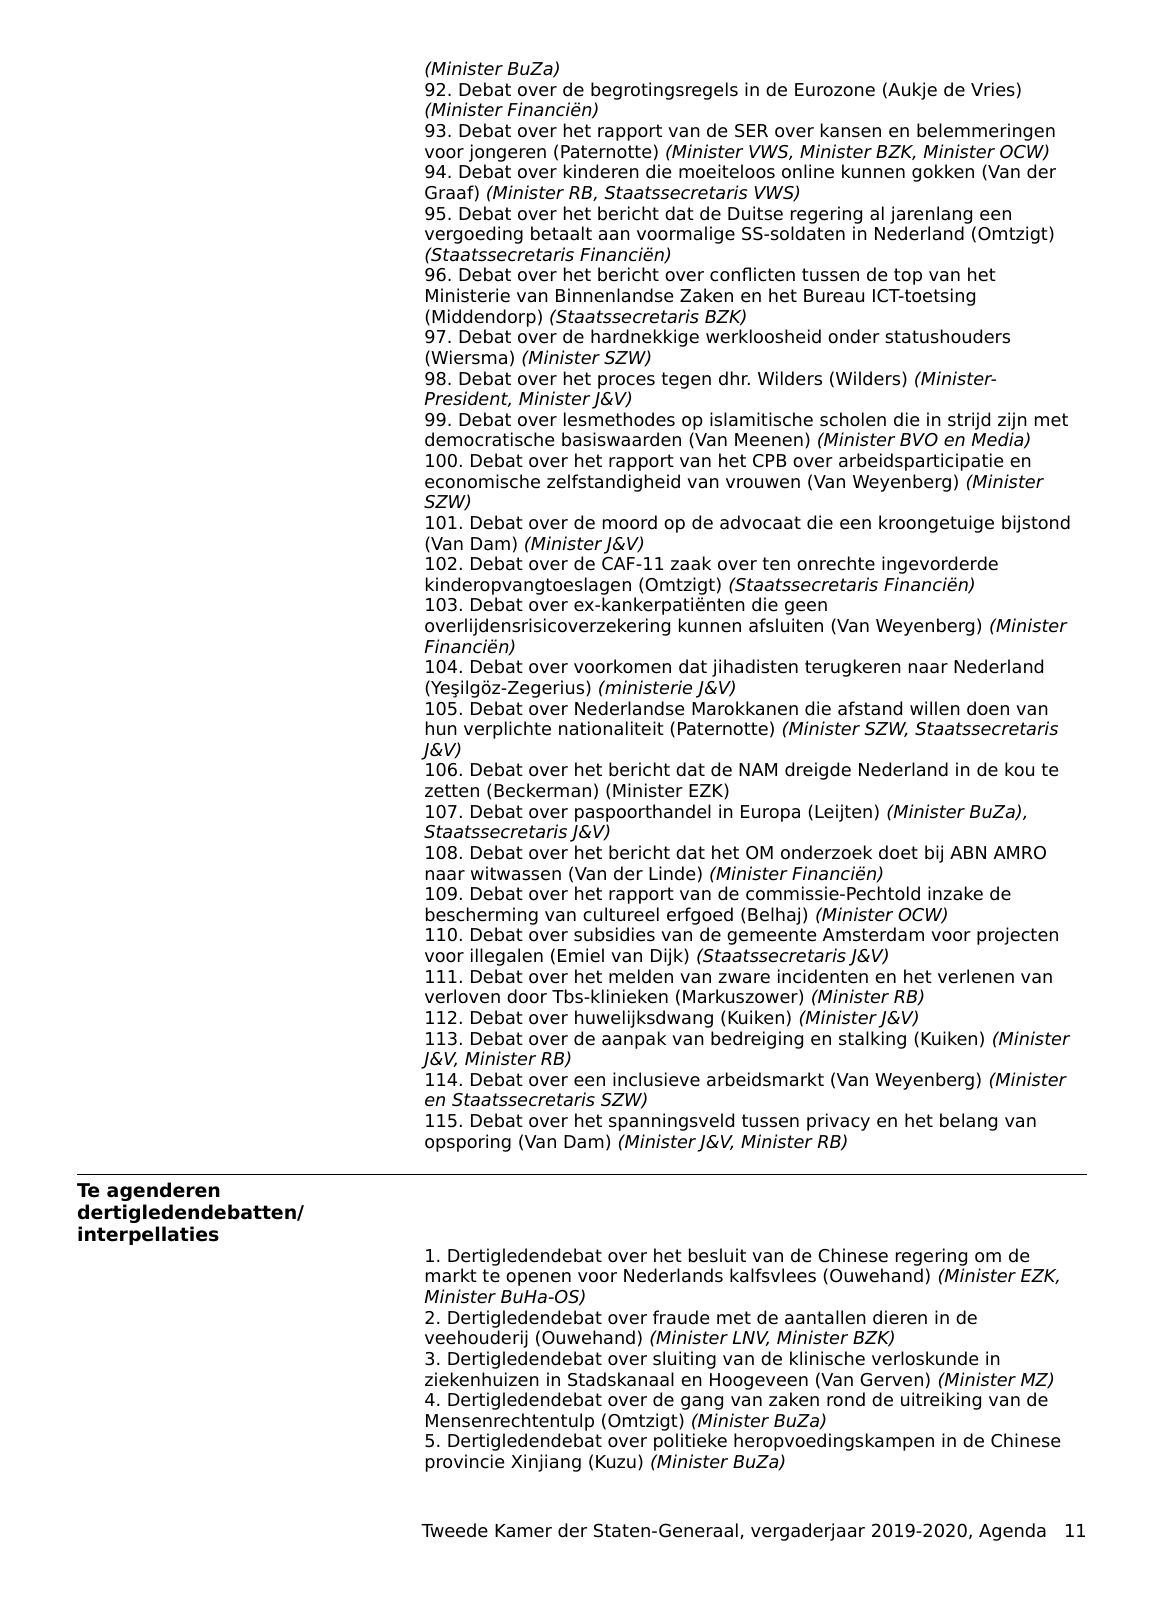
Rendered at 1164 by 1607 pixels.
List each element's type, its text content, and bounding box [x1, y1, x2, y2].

table_cell 95. Debat over het bericht dat de Duitse regering al jarenlang een vergoeding betaalt aan voormalige SS-soldaten in Nederland (Omtzigt) (Staatssecretaris Financiën) [418, 204, 1087, 265]
table_cell [77, 699, 401, 760]
table_cell 2. Dertigledendebat over fraude met de aantallen dieren in de veehouderij (Ouwehand) (Minister LNV, Minister BZK) [418, 1308, 1087, 1349]
table_cell [77, 554, 401, 595]
table_cell [401, 595, 418, 657]
table_cell [77, 595, 401, 657]
table_cell [401, 884, 418, 925]
table_cell 111. Debat over het melden van zware incidenten en het verlenen van verloven door Tbs-klinieken (Markuszower) (Minister RB) [418, 967, 1087, 1008]
table_cell [401, 554, 418, 595]
table_cell [77, 451, 401, 513]
table_cell [401, 1070, 418, 1111]
table_cell [401, 1349, 418, 1390]
table_cell [401, 843, 418, 884]
table_cell [77, 204, 401, 265]
table_cell [77, 1349, 401, 1390]
table_cell [77, 59, 401, 80]
table_cell 99. Debat over lesmethodes op islamitische scholen die in strijd zijn met democratische basiswaarden (Van Meenen) (Minister BVO en Media) [418, 410, 1087, 451]
table_cell [77, 513, 401, 554]
table_cell 96. Debat over het bericht over conflicten tussen de top van het Ministerie van Binnenlandse Zaken en het Bureau ICT-toetsing (Middendorp) (Staatssecretaris BZK) [418, 265, 1087, 327]
table_cell [401, 1008, 418, 1028]
table_cell 106. Debat over het bericht dat de NAM dreigde Nederland in de kou te zetten (Beckerman) (Minister EZK) [418, 760, 1087, 802]
table_cell [401, 1390, 418, 1431]
table_cell [77, 843, 401, 884]
table_cell [401, 1431, 418, 1473]
table_cell [401, 327, 418, 368]
table_cell [401, 162, 418, 203]
table_cell 108. Debat over het bericht dat het OM onderzoek doet bij ABN AMRO naar witwassen (Van der Linde) (Minister Financiën) [418, 843, 1087, 884]
table_cell [401, 513, 418, 554]
table_cell [77, 1308, 401, 1349]
table_cell 113. Debat over de aanpak van bedreiging en stalking (Kuiken) (Minister J&V, Minister RB) [418, 1029, 1087, 1070]
table_cell 100. Debat over het rapport van het CPB over arbeidsparticipatie en economische zelfstandigheid van vrouwen (Van Weyenberg) (Minister SZW) [418, 451, 1087, 513]
table_cell [401, 59, 418, 80]
table_cell 3. Dertigledendebat over sluiting van de klinische verloskunde in ziekenhuizen in Stadskanaal en Hoogeveen (Van Gerven) (Minister MZ) [418, 1349, 1087, 1390]
table_cell [77, 369, 401, 410]
table_cell [401, 657, 418, 698]
table_cell [77, 657, 401, 698]
table_cell [77, 1029, 401, 1070]
table_cell 115. Debat over het spanningsveld tussen privacy en het belang van opsporing (Van Dam) (Minister J&V, Minister RB) [418, 1111, 1087, 1152]
table_cell [77, 1390, 401, 1431]
table_cell 103. Debat over ex-kankerpatiënten die geen overlijdensrisicoverzekering kunnen afsluiten (Van Weyenberg) (Minister Financiën) [418, 595, 1087, 657]
table_cell 110. Debat over subsidies van de gemeente Amsterdam voor projecten voor illegalen (Emiel van Dijk) (Staatssecretaris J&V) [418, 925, 1087, 967]
table_header Te agenderen dertigledendebatten/ interpellaties [77, 1175, 401, 1246]
table_cell [77, 967, 401, 1008]
table_cell [401, 410, 418, 451]
table_cell [77, 1008, 401, 1028]
table_cell (Minister BuZa) [418, 59, 1087, 80]
table_cell [77, 162, 401, 203]
table_cell 101. Debat over de moord op de advocaat die een kroongetuige bijstond (Van Dam) (Minister J&V) [418, 513, 1087, 554]
table_cell [77, 1246, 401, 1308]
table_cell [401, 967, 418, 1008]
table_cell [401, 1111, 418, 1152]
table_cell 1. Dertigledendebat over het besluit van de Chinese regering om de markt te openen voor Nederlands kalfsvlees (Ouwehand) (Minister EZK, Minister BuHa-OS) [418, 1246, 1087, 1308]
table_cell [401, 1246, 418, 1308]
table_cell [401, 451, 418, 513]
table_cell [401, 925, 418, 967]
table_cell [401, 802, 418, 843]
table_cell [77, 760, 401, 802]
table_cell [77, 1070, 401, 1111]
table_cell 112. Debat over huwelijksdwang (Kuiken) (Minister J&V) [418, 1008, 1087, 1028]
table_cell 5. Dertigledendebat over politieke heropvoedingskampen in de Chinese provincie Xinjiang (Kuzu) (Minister BuZa) [418, 1431, 1087, 1473]
table_cell [401, 1308, 418, 1349]
table_cell 107. Debat over paspoorthandel in Europa (Leijten) (Minister BuZa), Staatssecretaris J&V) [418, 802, 1087, 843]
table_cell 94. Debat over kinderen die moeiteloos online kunnen gokken (Van der Graaf) (Minister RB, Staatssecretaris VWS) [418, 162, 1087, 203]
table_cell [77, 884, 401, 925]
table_header [401, 1175, 418, 1246]
table_cell [77, 925, 401, 967]
table_cell 98. Debat over het proces tegen dhr. Wilders (Wilders) (Minister-President, Minister J&V) [418, 369, 1087, 410]
table_cell 93. Debat over het rapport van de SER over kansen en belemmeringen voor jongeren (Paternotte) (Minister VWS, Minister BZK, Minister OCW) [418, 121, 1087, 162]
table_cell [401, 121, 418, 162]
table_cell [77, 265, 401, 327]
table_cell [401, 80, 418, 121]
table_cell 92. Debat over de begrotingsregels in de Eurozone (Aukje de Vries) (Minister Financiën) [418, 80, 1087, 121]
table_cell 109. Debat over het rapport van de commissie-Pechtold inzake de bescherming van cultureel erfgoed (Belhaj) (Minister OCW) [418, 884, 1087, 925]
table_cell [401, 699, 418, 760]
table_cell [401, 1029, 418, 1070]
table_cell [401, 204, 418, 265]
table_cell 102. Debat over de CAF-11 zaak over ten onrechte ingevorderde kinderopvangtoeslagen (Omtzigt) (Staatssecretaris Financiën) [418, 554, 1087, 595]
table_cell [77, 80, 401, 121]
table_cell 105. Debat over Nederlandse Marokkanen die afstand willen doen van hun verplichte nationaliteit (Paternotte) (Minister SZW, Staatssecretaris J&V) [418, 699, 1087, 760]
table_cell [77, 121, 401, 162]
table_cell [77, 410, 401, 451]
table_cell [77, 802, 401, 843]
table_cell [401, 760, 418, 802]
table_cell [401, 369, 418, 410]
table_cell [401, 265, 418, 327]
table_cell [77, 1431, 401, 1473]
table_cell 97. Debat over de hardnekkige werkloosheid onder statushouders (Wiersma) (Minister SZW) [418, 327, 1087, 368]
table_cell 4. Dertigledendebat over de gang van zaken rond de uitreiking van de Mensenrechtentulp (Omtzigt) (Minister BuZa) [418, 1390, 1087, 1431]
table_cell 104. Debat over voorkomen dat jihadisten terugkeren naar Nederland (Yeşilgöz-Zegerius) (ministerie J&V) [418, 657, 1087, 698]
table_cell 114. Debat over een inclusieve arbeidsmarkt (Van Weyenberg) (Minister en Staatssecretaris SZW) [418, 1070, 1087, 1111]
table_cell [77, 327, 401, 368]
table_cell [77, 1111, 401, 1152]
table_header [418, 1175, 1087, 1246]
